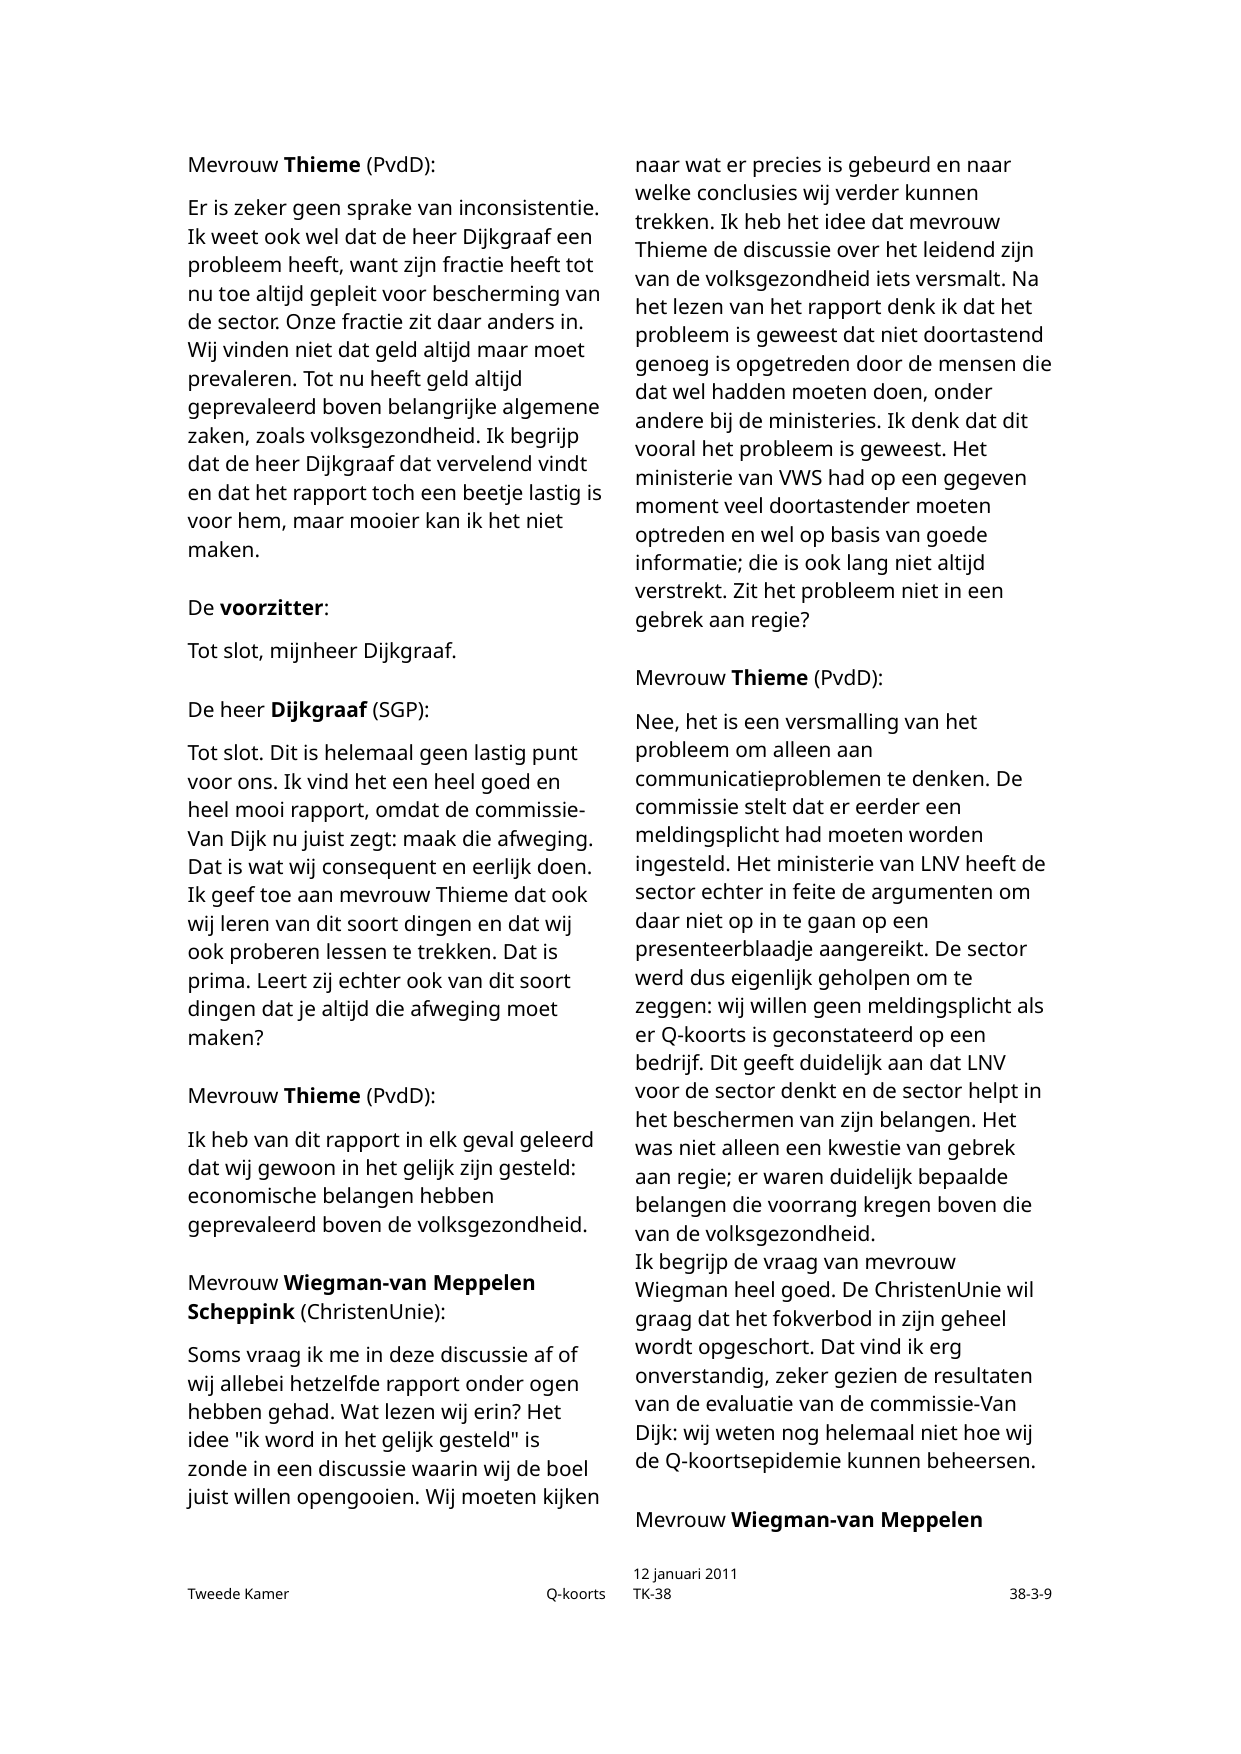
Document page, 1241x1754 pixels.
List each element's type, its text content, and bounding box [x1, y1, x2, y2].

text Er is zeker geen sprake van inconsistentie. Ik weet ook wel dat de heer Dijkgraaf een probleem heeft, want zijn fractie heeft tot nu toe altijd gepleit voor bescherming van de sector. Onze fractie zit daar anders in. Wij vinden niet dat geld altijd maar moet prevaleren. Tot nu heeft geld altijd geprevaleerd boven belangrijke algemene zaken, zoals volksgezondheid. Ik begrijp dat de heer Dijkgraaf dat vervelend vindt en dat het rapport toch een beetje lastig is voor hem, maar mooier kan ik het niet maken. [187, 193, 605, 563]
text Mevrouw Thieme (PvdD): [635, 663, 1053, 692]
text Soms vraag ik me in deze discussie af of wij allebei hetzelfde rapport onder ogen hebben gehad. Wat lezen wij erin? Het idee "ik word in het gelijk gesteld" is zonde in een discussie waarin wij de boel juist willen opengooien. Wij moeten kijken [187, 1340, 605, 1511]
text De voorzitter: [187, 593, 605, 622]
text Mevrouw Wiegman-van Meppelen [635, 1505, 1053, 1533]
text Mevrouw Wiegman-van Meppelen Scheppink (ChristenUnie): [187, 1268, 605, 1325]
text Mevrouw Thieme (PvdD): [187, 150, 605, 178]
text Ik heb van dit rapport in elk geval geleerd dat wij gewoon in het gelijk zijn gesteld: economische belangen hebben geprevaleerd boven de volksgezondheid. [187, 1125, 605, 1238]
text Tot slot. Dit is helemaal geen lastig punt voor ons. Ik vind het een heel goed en heel mooi rapport, omdat de commissie-Van Dijk nu juist zegt: maak die afweging. Dat is wat wij consequent en eerlijk doen. Ik geef toe aan mevrouw Thieme dat ook wij leren van dit soort dingen en dat wij ook proberen lessen te trekken. Dat is prima. Leert zij echter ook van dit soort dingen dat je altijd die afweging moet maken? [187, 738, 605, 1051]
text Ik begrijp de vraag van mevrouw Wiegman heel goed. De ChristenUnie wil graag dat het fokverbod in zijn geheel wordt opgeschort. Dat vind ik erg onverstandig, zeker gezien de resultaten van de evaluatie van de commissie-Van Dijk: wij weten nog helemaal niet hoe wij de Q-koortsepidemie kunnen beheersen. [635, 1247, 1053, 1475]
text Nee, het is een versmalling van het probleem om alleen aan communicatieproblemen te denken. De commissie stelt dat er eerder een meldingsplicht had moeten worden ingesteld. Het ministerie van LNV heeft de sector echter in feite de argumenten om daar niet op in te gaan op een presenteerblaadje aangereikt. De sector werd dus eigenlijk geholpen om te zeggen: wij willen geen meldingsplicht als er Q-koorts is geconstateerd op een bedrijf. Dit geeft duidelijk aan dat LNV voor de sector denkt en de sector helpt in het beschermen van zijn belangen. Het was niet alleen een kwestie van gebrek aan regie; er waren duidelijk bepaalde belangen die voorrang kregen boven die van de volksgezondheid. [635, 707, 1053, 1247]
text Tot slot, mijnheer Dijkgraaf. [187, 637, 605, 665]
text Mevrouw Thieme (PvdD): [187, 1081, 605, 1110]
text De heer Dijkgraaf (SGP): [187, 695, 605, 723]
text naar wat er precies is gebeurd en naar welke conclusies wij verder kunnen trekken. Ik heb het idee dat mevrouw Thieme de discussie over het leidend zijn van de volksgezondheid iets versmalt. Na het lezen van het rapport denk ik dat het probleem is geweest dat niet doortastend genoeg is opgetreden door de mensen die dat wel hadden moeten doen, onder andere bij de ministeries. Ik denk dat dit vooral het probleem is geweest. Het ministerie van VWS had op een gegeven moment veel doortastender moeten optreden en wel op basis van goede informatie; die is ook lang niet altijd verstrekt. Zit het probleem niet in een gebrek aan regie? [635, 150, 1053, 633]
